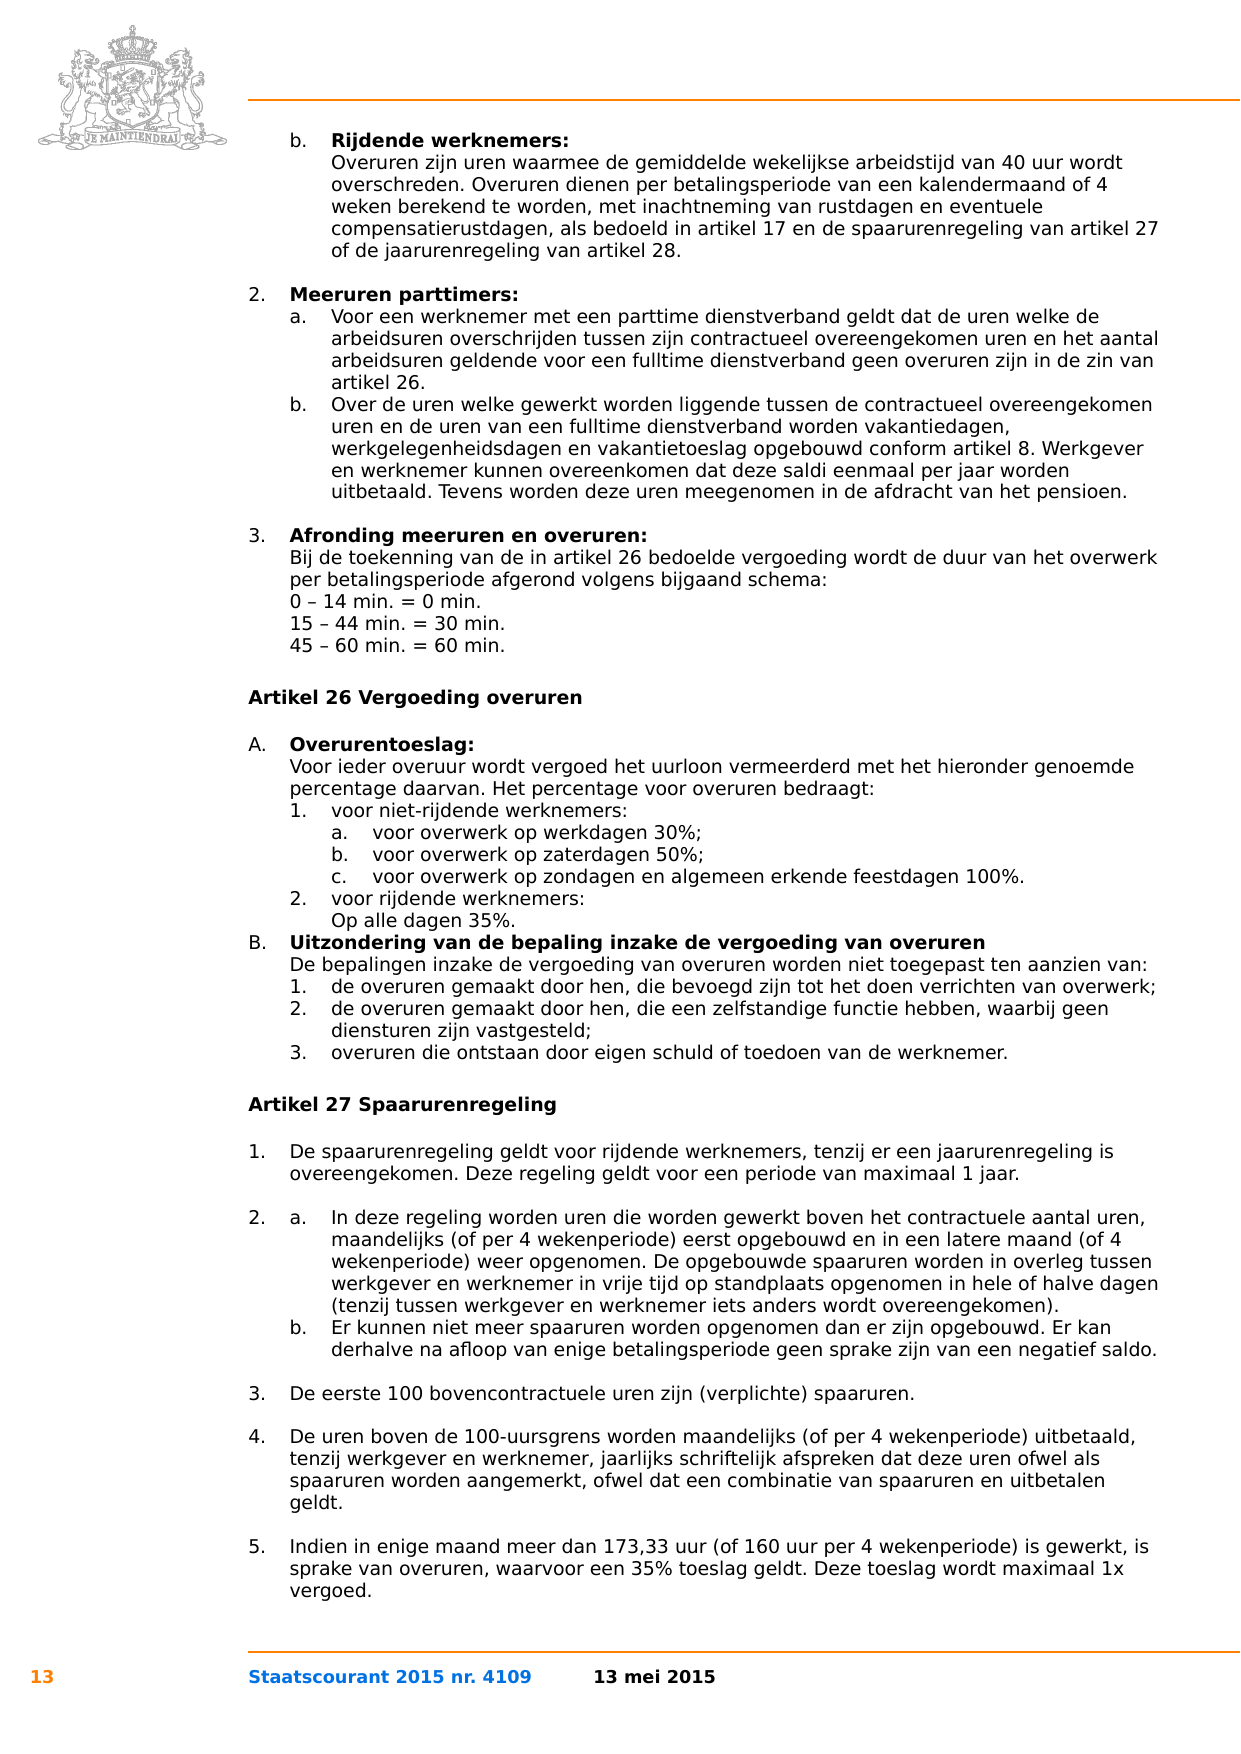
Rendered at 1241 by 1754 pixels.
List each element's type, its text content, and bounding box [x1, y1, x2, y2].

text De bepalingen inzake de vergoeding van overuren worden niet toegepast ten aanzien van: [289, 954, 1163, 976]
text 2. Meeruren parttimers: [248, 284, 1163, 306]
text 3. De eerste 100 bovencontractuele uren zijn (verplichte) spaaruren. [248, 1382, 1163, 1404]
text 3. overuren die ontstaan door eigen schuld of toedoen van de werknemer. [289, 1042, 1163, 1064]
text Bij de toekenning van de in artikel 26 bedoelde vergoeding wordt de duur van het overwerk per betalingsperiode afgerond volgens bijgaand schema: [289, 547, 1163, 591]
text B. Uitzondering van de bepaling inzake de vergoeding van overuren [248, 932, 1163, 954]
text 1. De spaarurenregeling geldt voor rijdende werknemers, tenzij er een jaarurenregeling is overeengekomen. Deze regeling geldt voor een periode van maximaal 1 jaar. [248, 1141, 1163, 1185]
text a. voor overwerk op werkdagen 30%; [331, 822, 1163, 844]
text 2. a. In deze regeling worden uren die worden gewerkt boven het contractuele aantal uren, maandelijks (of per 4 wekenperiode) eerst opgebouwd en in een latere maand (of 4 wekenperiode) weer opgenomen. De opgebouwde spaaruren worden in overleg tussen werkgever en werknemer in vrije tijd op standplaats opgenomen in hele of halve dagen (tenzij tussen werkgever en werknemer iets anders wordt overeengekomen). [248, 1207, 1163, 1317]
text Voor ieder overuur wordt vergoed het uurloon vermeerderd met het hieronder genoemde percentage daarvan. Het percentage voor overuren bedraagt: [289, 756, 1163, 800]
text 15 – 44 min. = 30 min. [289, 613, 1163, 635]
text Overuren zijn uren waarmee de gemiddelde wekelijkse arbeidstijd van 40 uur wordt overschreden. Overuren dienen per betalingsperiode van een kalendermaand of 4 weken berekend te worden, met inachtneming van rustdagen en eventuele compensatierustdagen, als bedoeld in artikel 17 en de spaarurenregeling van artikel 27 of de jaarurenregeling van artikel 28. [331, 152, 1163, 262]
subtitle Artikel 26 Vergoeding overuren [248, 687, 1163, 709]
text 1. de overuren gemaakt door hen, die bevoegd zijn tot het doen verrichten van overwerk; [289, 976, 1163, 998]
text 5. Indien in enige maand meer dan 173,33 uur (of 160 uur per 4 wekenperiode) is gewerkt, is sprake van overuren, waarvoor een 35% toeslag geldt. Deze toeslag wordt maximaal 1x vergoed. [248, 1536, 1163, 1602]
text Op alle dagen 35%. [331, 910, 1163, 932]
text c. voor overwerk op zondagen en algemeen erkende feestdagen 100%. [331, 866, 1163, 888]
text 45 – 60 min. = 60 min. [289, 635, 1163, 657]
text 4. De uren boven de 100-uursgrens worden maandelijks (of per 4 wekenperiode) uitbetaald, tenzij werkgever en werknemer, jaarlijks schriftelijk afspreken dat deze uren ofwel als spaaruren worden aangemerkt, ofwel dat een combinatie van spaaruren en uitbetalen geldt. [248, 1426, 1163, 1514]
text A. Overurentoeslag: [248, 734, 1163, 756]
text 0 – 14 min. = 0 min. [289, 591, 1163, 613]
text b. Rijdende werknemers: [289, 130, 1163, 152]
subtitle Artikel 27 Spaarurenregeling [248, 1094, 1163, 1116]
text 2. de overuren gemaakt door hen, die een zelfstandige functie hebben, waarbij geen diensturen zijn vastgesteld; [289, 998, 1163, 1042]
picture [38, 25, 227, 150]
text b. Over de uren welke gewerkt worden liggende tussen de contractueel overeengekomen uren en de uren van een fulltime dienstverband worden vakantiedagen, werkgelegenheidsdagen en vakantietoeslag opgebouwd conform artikel 8. Werkgever en werknemer kunnen overeenkomen dat deze saldi eenmaal per jaar worden uitbetaald. Tevens worden deze uren meegenomen in de afdracht van het pensioen. [289, 393, 1163, 503]
text b. voor overwerk op zaterdagen 50%; [331, 844, 1163, 866]
text 1. voor niet-rijdende werknemers: [289, 800, 1163, 822]
text 2. voor rijdende werknemers: [289, 888, 1163, 910]
text b. Er kunnen niet meer spaaruren worden opgenomen dan er zijn opgebouwd. Er kan derhalve na afloop van enige betalingsperiode geen sprake zijn van een negatief saldo. [289, 1317, 1163, 1361]
text a. Voor een werknemer met een parttime dienstverband geldt dat de uren welke de arbeidsuren overschrijden tussen zijn contractueel overeengekomen uren en het aantal arbeidsuren geldende voor een fulltime dienstverband geen overuren zijn in de zin van artikel 26. [289, 306, 1163, 393]
text 3. Afronding meeruren en overuren: [248, 525, 1163, 547]
